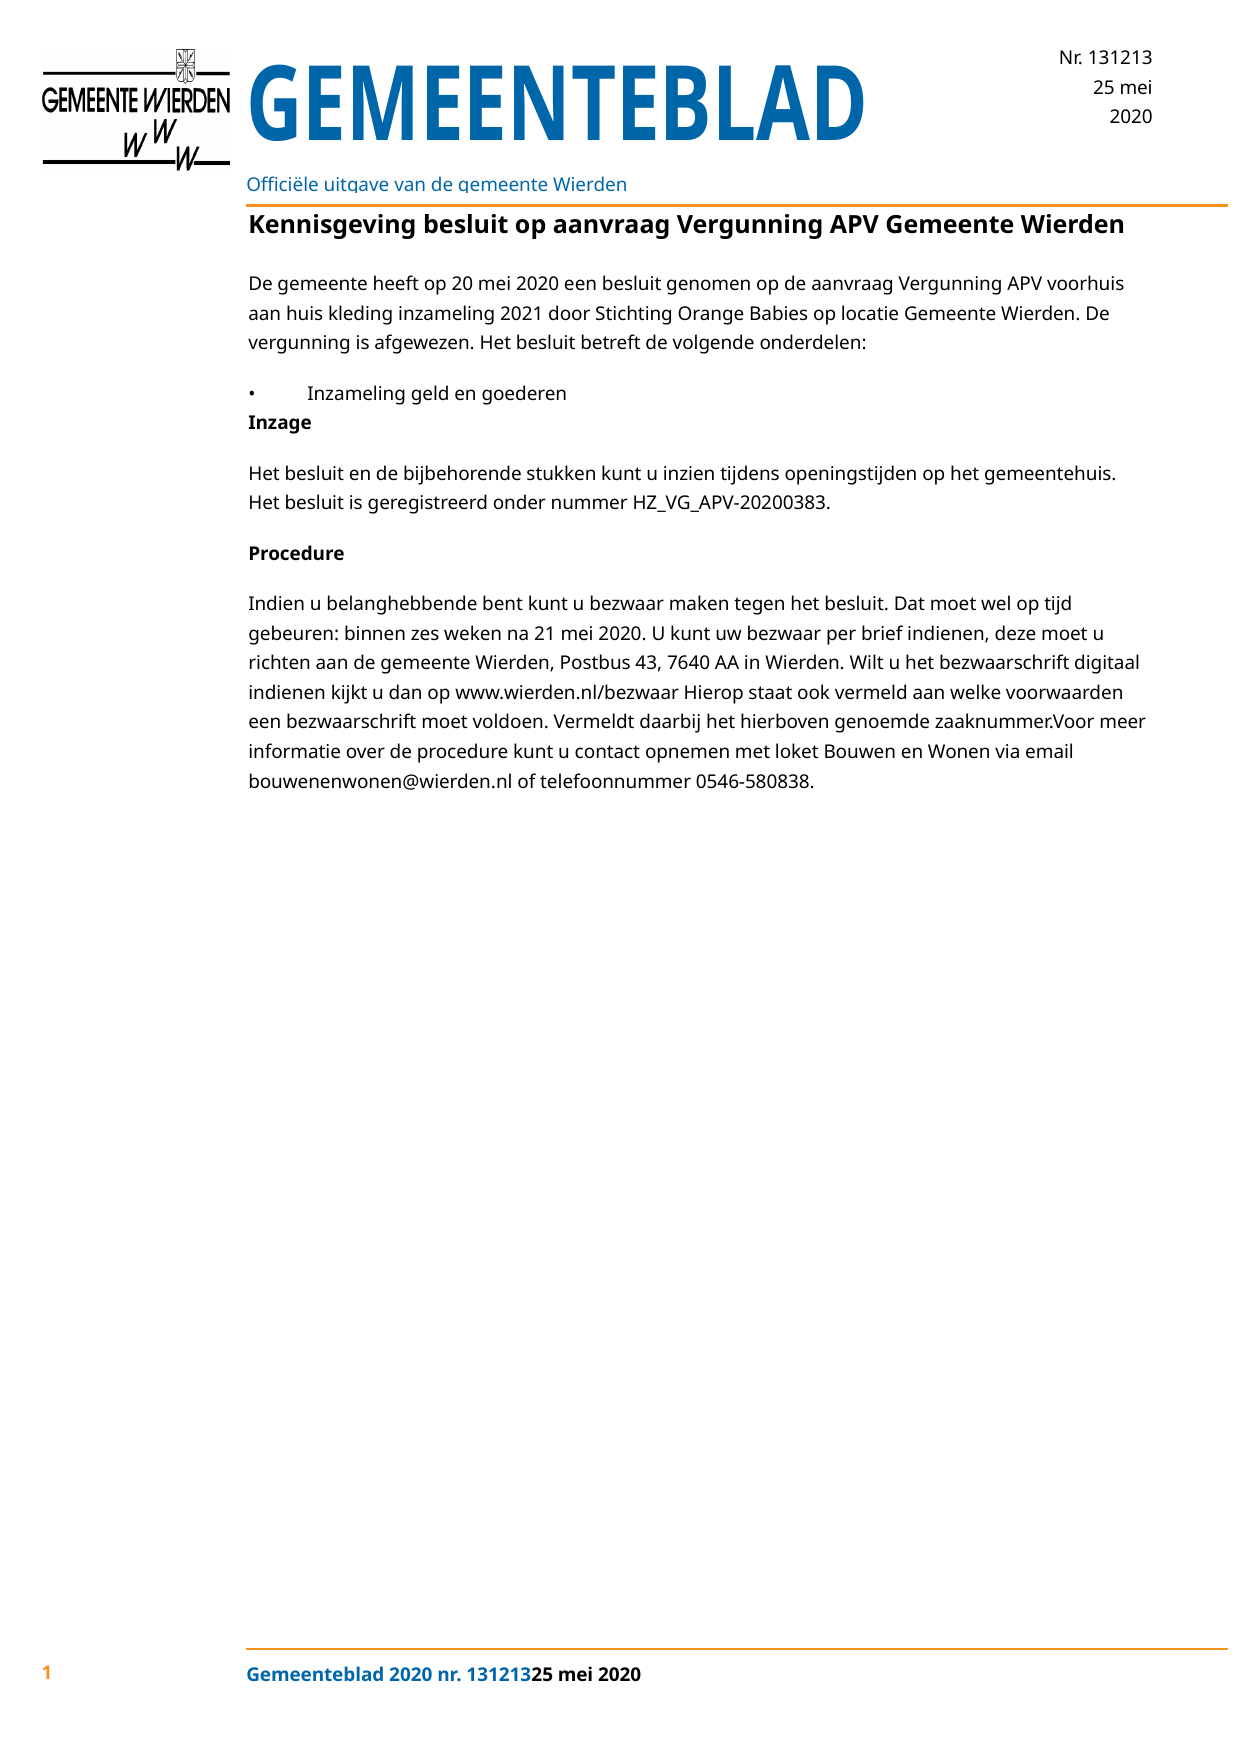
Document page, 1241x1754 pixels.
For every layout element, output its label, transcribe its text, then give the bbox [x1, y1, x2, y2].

text Indien u belanghebbende bent kunt u bezwaar maken tegen het besluit. Dat moet wel op tijd gebeuren: binnen zes weken na 21 mei 2020. U kunt uw bezwaar per brief indienen, deze moet u richten aan de gemeente Wierden, Postbus 43, 7640 AA in Wierden. Wilt u het bezwaarschrift digitaal indienen kijkt u dan op www.wierden.nl/bezwaar Hierop staat ook vermeld aan welke voorwaarden een bezwaarschrift moet voldoen. Vermeldt daarbij het hierboven genoemde zaaknummer.Voor meer informatie over de procedure kunt u contact opnemen met loket Bouwen en Wonen via email bouwenenwonen@wierden.nl of telefoonnummer 0546-580838. [248, 590, 1152, 793]
text Het besluit en de bijbehorende stukken kunt u inzien tijdens openingstijden op het gemeentehuis. Het besluit is geregistreerd onder nummer HZ_VG_APV-20200383. [248, 460, 1152, 515]
picture [41, 47, 231, 172]
text Kennisgeving besluit op aanvraag Vergunning APV Gemeente Wierden [248, 207, 1152, 241]
list Inzameling geld en goederen [248, 380, 1152, 406]
text Inzage [248, 409, 1152, 435]
text De gemeente heeft op 20 mei 2020 een besluit genomen op de aanvraag Vergunning APV voorhuis aan huis kleding inzameling 2021 door Stichting Orange Babies op locatie Gemeente Wierden. De vergunning is afgewezen. Het besluit betreft de volgende onderdelen: [248, 270, 1152, 355]
text Procedure [248, 540, 1152, 566]
